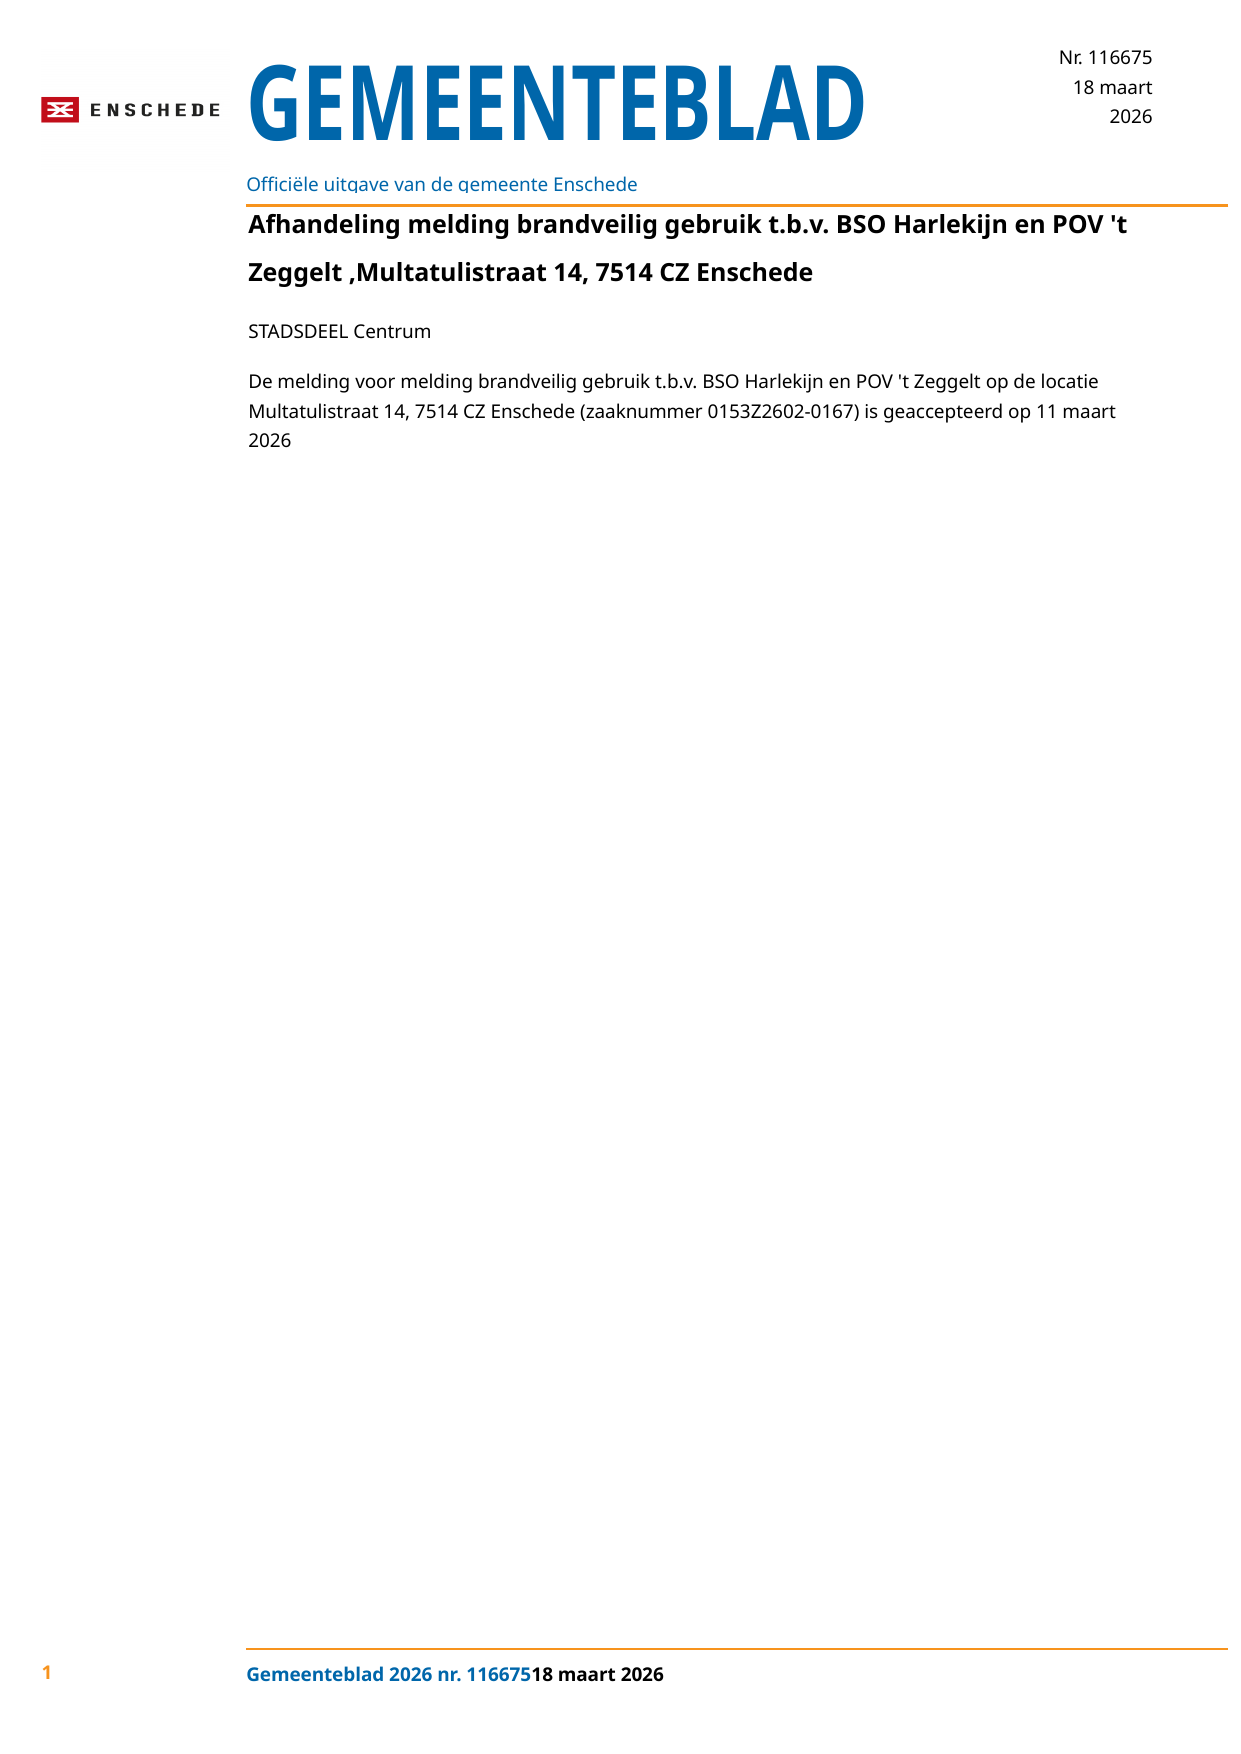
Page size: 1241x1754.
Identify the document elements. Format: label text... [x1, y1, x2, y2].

text Afhandeling melding brandveilig gebruik t.b.v. BSO Harlekijn en POV 't Zeggelt ,Multatulistraat 14, 7514 CZ Enschede [248, 207, 1152, 288]
text De melding voor melding brandveilig gebruik t.b.v. BSO Harlekijn en POV 't Zeggelt op de locatie Multatulistraat 14, 7514 CZ Enschede (zaaknummer 0153Z2602-0167) is geaccepteerd op 11 maart 2026 [248, 368, 1152, 453]
picture [41, 47, 231, 172]
text STADSDEEL Centrum [248, 318, 1152, 344]
